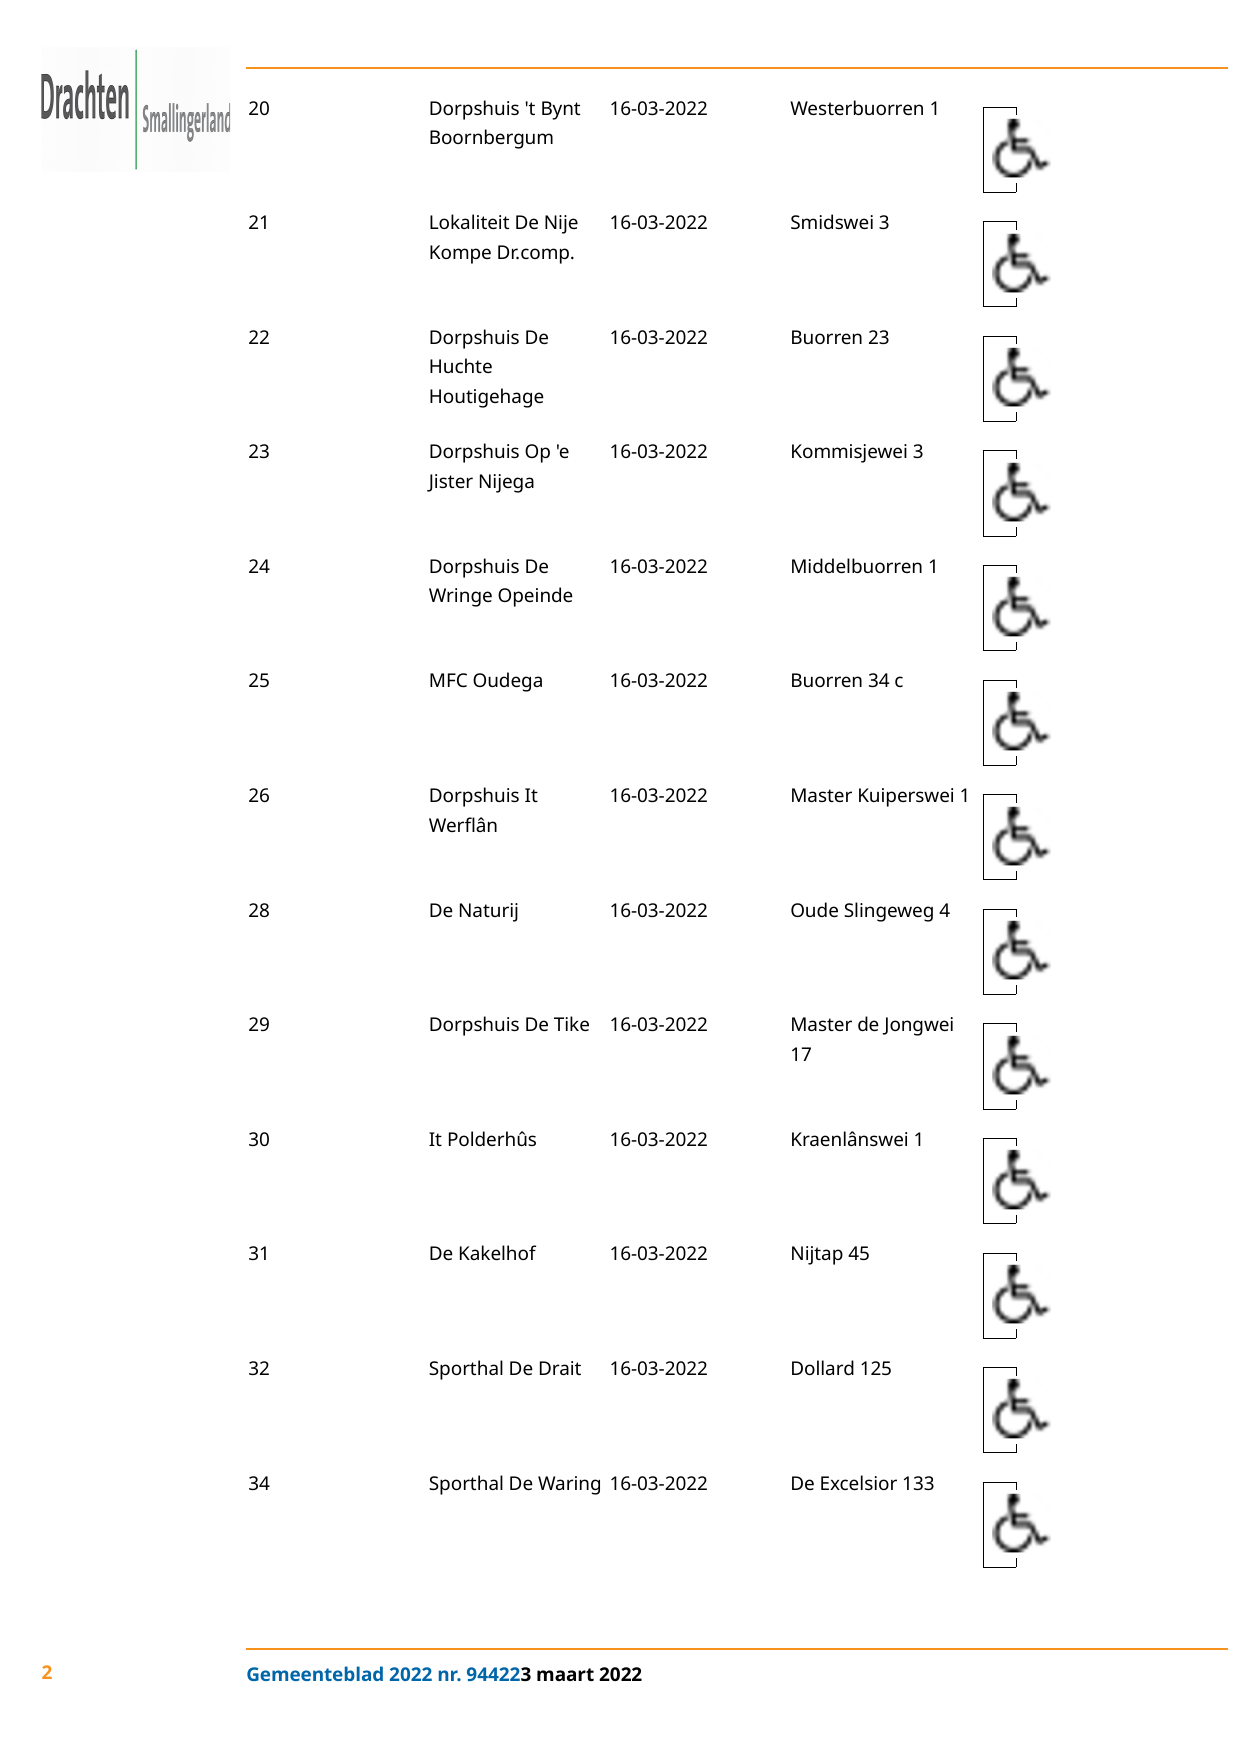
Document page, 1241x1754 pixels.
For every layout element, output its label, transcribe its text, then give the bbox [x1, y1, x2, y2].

table_cell Sporthal De Waring [429, 1470, 609, 1584]
table_cell [971, 1470, 1152, 1584]
picture [991, 1032, 1051, 1100]
table_cell Dorpshuis De Huchte Houtigehage [429, 324, 609, 438]
table_cell 16-03-2022 [609, 1011, 790, 1126]
table_cell 16-03-2022 [609, 95, 790, 209]
table_cell Westerbuorren 1 [790, 95, 971, 209]
table_cell [984, 1100, 1016, 1109]
table_cell De Naturij [429, 897, 609, 1011]
table_cell 20 [248, 95, 429, 209]
table_cell MFC Oudega [429, 668, 609, 782]
table_cell Buorren 34 c [790, 668, 971, 782]
table_cell [971, 298, 1152, 324]
picture [991, 1376, 1051, 1444]
table_cell Dollard 125 [790, 1355, 971, 1470]
table_cell Smidswei 3 [790, 209, 971, 324]
table_cell 16-03-2022 [609, 1355, 790, 1470]
picture [991, 917, 1051, 985]
table_cell 16-03-2022 [609, 1470, 790, 1584]
table_cell [971, 553, 1152, 668]
table_cell 30 [248, 1126, 429, 1241]
table_cell Kraenlânswei 1 [790, 1126, 971, 1241]
picture [991, 688, 1051, 756]
picture [991, 803, 1051, 871]
table_cell 16-03-2022 [609, 1241, 790, 1355]
table_cell [971, 1011, 1152, 1099]
table_cell 29 [248, 1011, 429, 1126]
table_cell Dorpshuis De Tike [429, 1011, 609, 1126]
table_cell De Kakelhof [429, 1241, 609, 1355]
table_cell 16-03-2022 [609, 209, 790, 324]
table_cell 16-03-2022 [609, 439, 790, 553]
table_cell 24 [248, 553, 429, 668]
picture [991, 573, 1051, 642]
table_cell 25 [248, 668, 429, 782]
table_cell [971, 689, 1152, 782]
table_cell [971, 1355, 1152, 1470]
table_cell 16-03-2022 [609, 553, 790, 668]
table_cell [984, 298, 1016, 306]
table_cell Oude Slingeweg 4 [790, 897, 971, 1011]
picture [991, 230, 1051, 298]
table_cell [984, 1024, 1016, 1099]
table_cell [971, 209, 1152, 297]
picture [991, 344, 1051, 412]
table_cell [971, 324, 1152, 438]
table_cell Dorpshuis De Wringe Opeinde [429, 553, 609, 668]
table_cell 28 [248, 897, 429, 1011]
table_cell Buorren 23 [790, 324, 971, 438]
table_cell 23 [248, 439, 429, 553]
table_cell [984, 689, 1016, 765]
table_cell 16-03-2022 [609, 668, 790, 782]
picture [991, 1490, 1051, 1558]
table_cell It Polderhûs [429, 1126, 609, 1241]
table_cell De Excelsior 133 [790, 1470, 971, 1584]
table_cell 16-03-2022 [609, 1126, 790, 1241]
table_cell 16-03-2022 [609, 897, 790, 1011]
table_cell [984, 222, 1016, 297]
table_cell [971, 897, 1152, 1011]
picture [991, 115, 1051, 183]
table_cell [971, 1126, 1152, 1241]
table_cell [971, 1241, 1152, 1355]
table_cell 16-03-2022 [609, 782, 790, 897]
table_cell 21 [248, 209, 429, 324]
table_cell [971, 782, 1152, 897]
table_cell [971, 95, 1152, 209]
table_cell [971, 668, 1152, 688]
table_cell Dorpshuis Op 'e Jister Nijega [429, 439, 609, 553]
table_cell [971, 1100, 1152, 1126]
table_cell Lokaliteit De Nije Kompe Dr.comp. [429, 209, 609, 324]
picture [41, 47, 231, 172]
table_cell [984, 681, 1016, 688]
table_cell [971, 439, 1152, 553]
picture [991, 1146, 1051, 1215]
table_cell Dorpshuis It Werflân [429, 782, 609, 897]
table_cell Middelbuorren 1 [790, 553, 971, 668]
table_cell Dorpshuis 't Bynt Boornbergum [429, 95, 609, 209]
table_cell Master de Jongwei 17 [790, 1011, 971, 1126]
table_cell Master Kuiperswei 1 [790, 782, 971, 897]
table_cell 34 [248, 1470, 429, 1584]
table_cell 16-03-2022 [609, 324, 790, 438]
table_cell 26 [248, 782, 429, 897]
table_cell 22 [248, 324, 429, 438]
table_cell Kommisjewei 3 [790, 439, 971, 553]
picture [991, 459, 1051, 527]
table_cell 32 [248, 1355, 429, 1470]
table_cell Sporthal De Drait [429, 1355, 609, 1470]
table_cell 31 [248, 1241, 429, 1355]
picture [991, 1261, 1051, 1329]
table_cell Nijtap 45 [790, 1241, 971, 1355]
